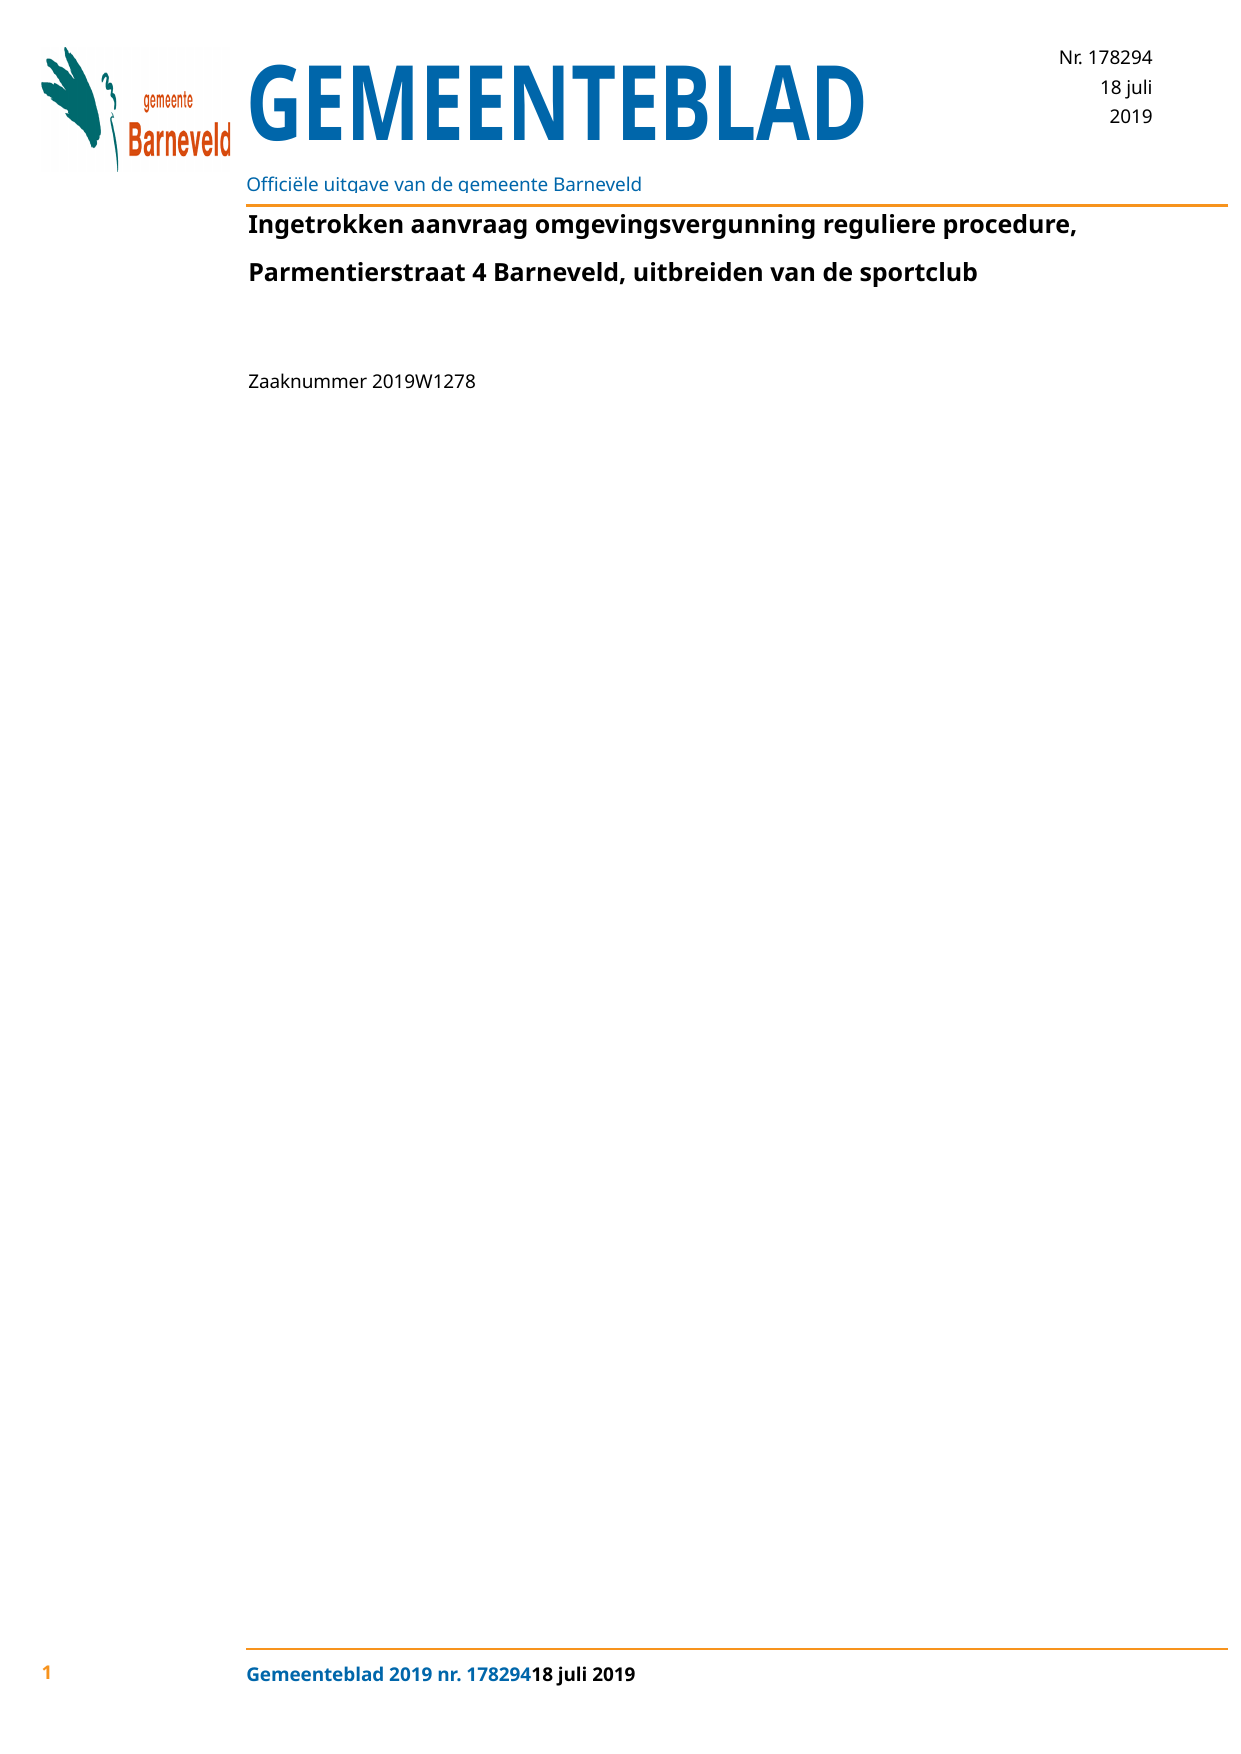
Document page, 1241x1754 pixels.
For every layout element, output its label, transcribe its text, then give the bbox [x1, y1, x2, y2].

text Ingetrokken aanvraag omgevingsvergunning reguliere procedure, Parmentierstraat 4 Barneveld, uitbreiden van de sportclub [248, 207, 1152, 288]
text Zaaknummer 2019W1278 [248, 368, 1152, 394]
picture [41, 47, 231, 172]
